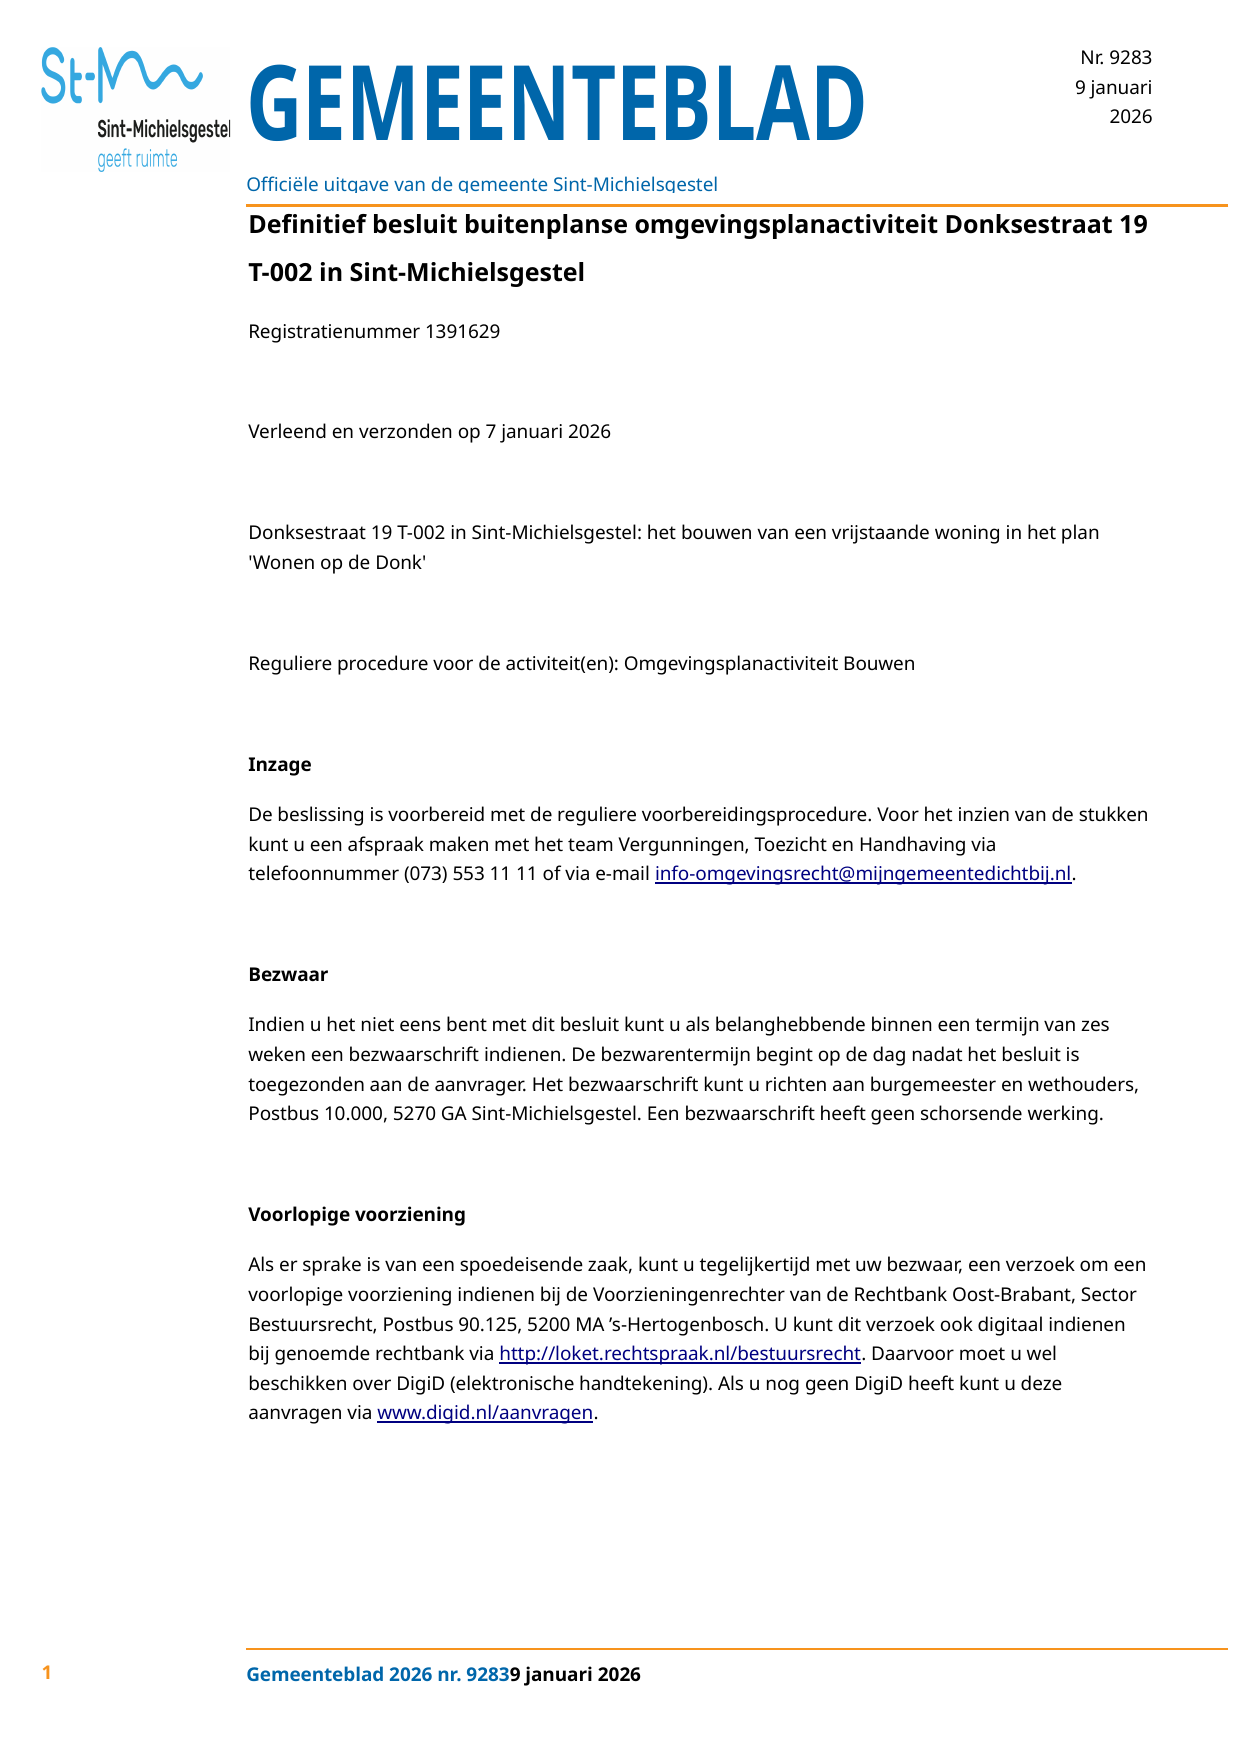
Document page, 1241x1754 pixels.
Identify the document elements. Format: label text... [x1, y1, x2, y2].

text Als er sprake is van een spoedeisende zaak, kunt u tegelijkertijd met uw bezwaar, een verzoek om een voorlopige voorziening indienen bij de Voorzieningenrechter van de Rechtbank Oost-Brabant, Sector Bestuursrecht, Postbus 90.125, 5200 MA ’s-Hertogenbosch. U kunt dit verzoek ook digitaal indienen bij genoemde rechtbank via http://loket.rechtspraak.nl/bestuursrecht. Daarvoor moet u wel beschikken over DigiD (elektronische handtekening). Als u nog geen DigiD heeft kunt u deze aanvragen via www.digid.nl/aanvragen. [248, 1252, 1152, 1425]
picture [41, 47, 231, 172]
text Bezwaar [248, 961, 1152, 987]
text Reguliere procedure voor de activiteit(en): Omgevingsplanactiviteit Bouwen [248, 650, 1152, 676]
text Definitief besluit buitenplanse omgevingsplanactiviteit Donksestraat 19 T-002 in Sint-Michielsgestel [248, 207, 1152, 288]
text Donksestraat 19 T-002 in Sint-Michielsgestel: het bouwen van een vrijstaande woning in het plan 'Wonen op de Donk' [248, 519, 1152, 575]
text Voorlopige voorziening [248, 1201, 1152, 1227]
text Verleend en verzonden op 7 januari 2026 [248, 419, 1152, 444]
text Registratienummer 1391629 [248, 318, 1152, 344]
text Indien u het niet eens bent met dit besluit kunt u als belanghebbende binnen een termijn van zes weken een bezwaarschrift indienen. De bezwarentermijn begint op de dag nadat het besluit is toegezonden aan de aanvrager. Het bezwaarschrift kunt u richten aan burgemeester en wethouders, Postbus 10.000, 5270 GA Sint-Michielsgestel. Een bezwaarschrift heeft geen schorsende werking. [248, 1012, 1152, 1126]
text De beslissing is voorbereid met de reguliere voorbereidingsprocedure. Voor het inzien van de stukken kunt u een afspraak maken met het team Vergunningen, Toezicht en Handhaving via telefoonnummer (073) 553 11 11 of via e-mail info-omgevingsrecht@mijngemeentedichtbij.nl. [248, 801, 1152, 886]
text Inzage [248, 751, 1152, 777]
